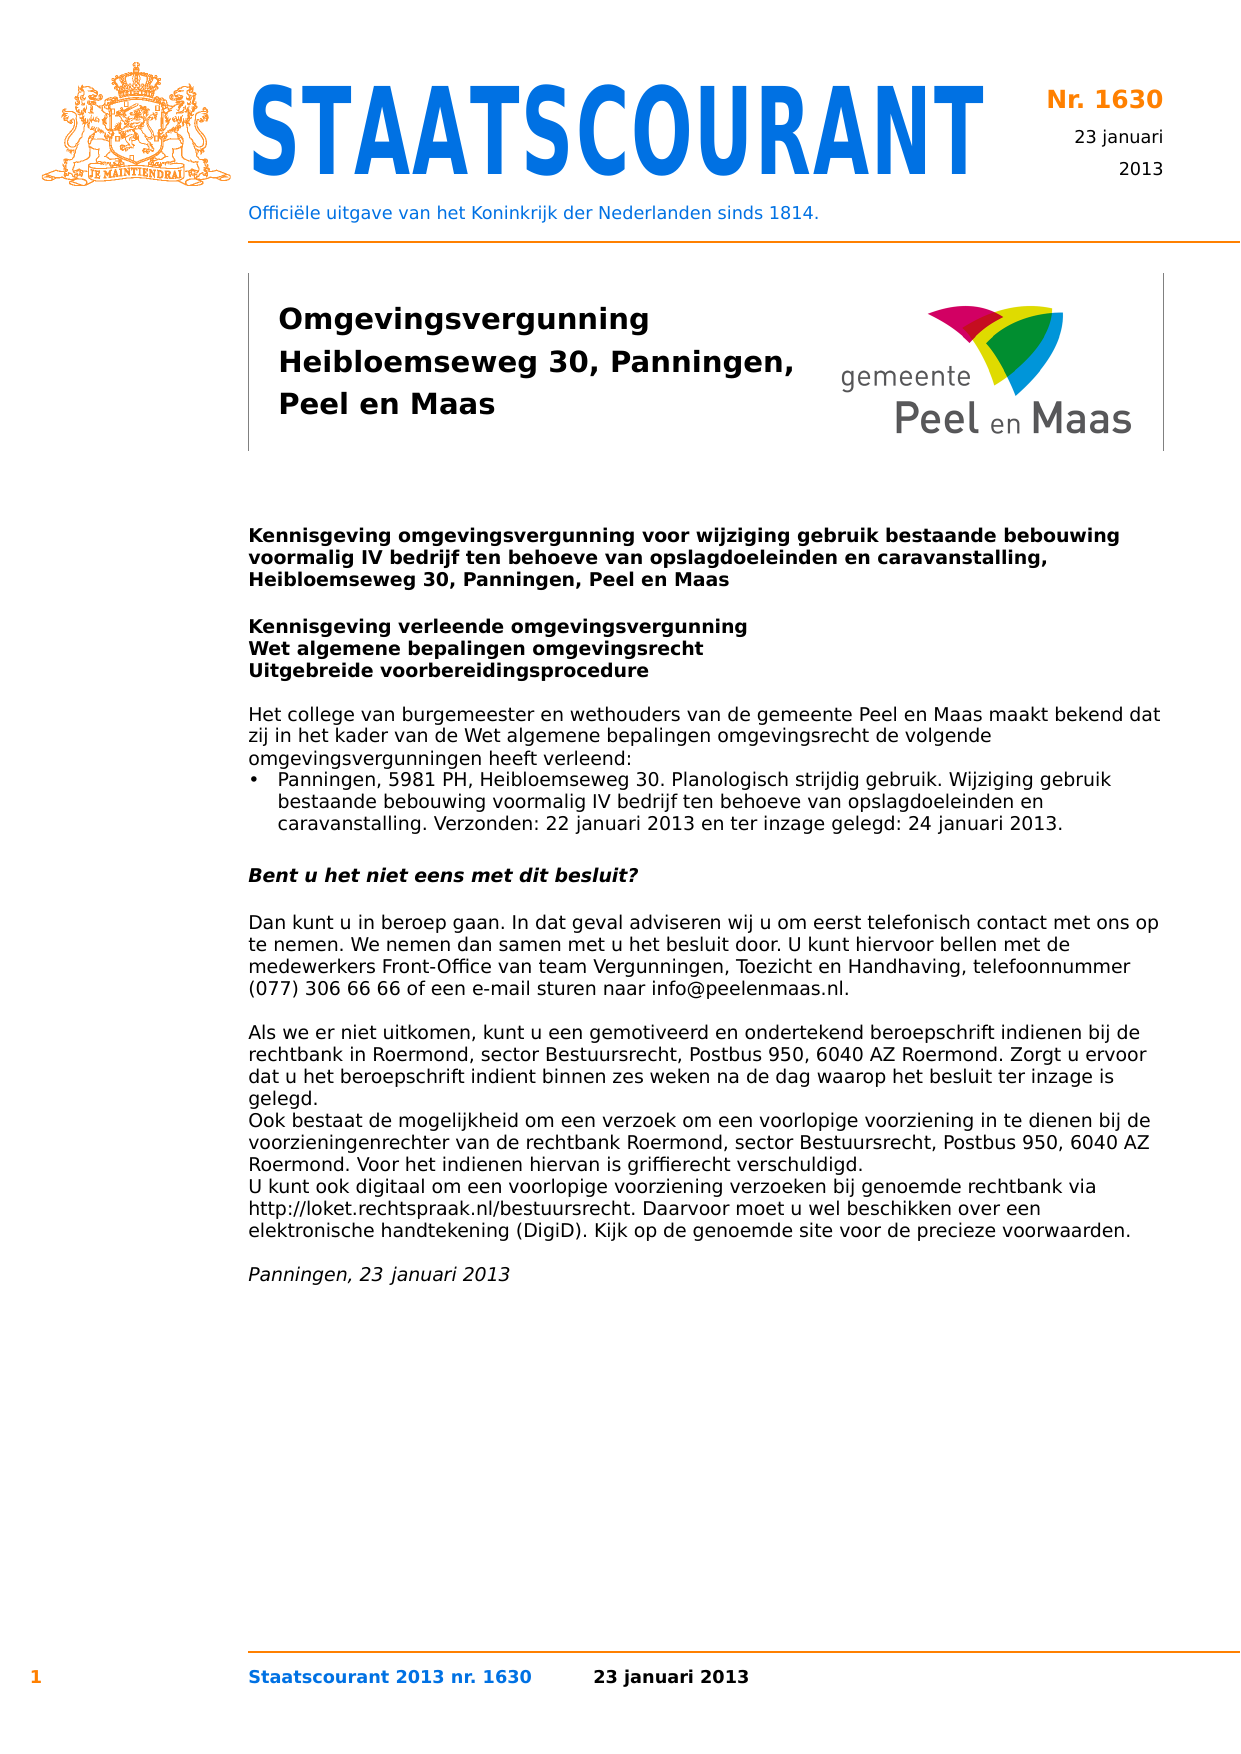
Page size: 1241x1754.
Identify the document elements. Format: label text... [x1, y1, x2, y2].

text Wet algemene bepalingen omgevingsrecht [248, 638, 1163, 659]
text Ook bestaat de mogelijkheid om een verzoek om een voorlopige voorziening in te dienen bij de voorzieningenrechter van de rechtbank Roermond, sector Bestuursrecht, Postbus 950, 6040 AZ Roermond. Voor het indienen hiervan is griffierecht verschuldigd. [248, 1110, 1163, 1176]
subtitle Bent u het niet eens met dit besluit? [248, 865, 1163, 887]
table_header STAATSCOURANT [248, 62, 998, 203]
text Dan kunt u in beroep gaan. In dat geval adviseren wij u om eerst telefonisch contact met ons op te nemen. We nemen dan samen met u het besluit door. U kunt hiervoor bellen met de medewerkers Front-Office van team Vergunningen, Toezicht en Handhaving, telefoonnummer (077) 306 66 66 of een e-mail sturen naar info@peelenmaas.nl. [248, 912, 1163, 1000]
subtitle Omgevingsvergunning Heibloemseweg 30, Panningen, Peel en Maas [249, 273, 1163, 451]
text Uitgebreide voorbereidingsprocedure [248, 659, 1163, 682]
picture [41, 62, 231, 186]
table_header [25, 62, 248, 241]
table_cell 23 januari [998, 121, 1240, 153]
text Kennisgeving verleende omgevingsvergunning [248, 616, 1163, 638]
table_cell 2013 [998, 153, 1240, 203]
text Het college van burgemeester en wethouders van de gemeente Peel en Maas maakt bekend dat zij in het kader van de Wet algemene bepalingen omgevingsrecht de volgende omgevingsvergunningen heeft verleend: [248, 703, 1163, 769]
text Als we er niet uitkomen, kunt u een gemotiveerd en ondertekend beroepschrift indienen bij de rechtbank in Roermond, sector Bestuursrecht, Postbus 950, 6040 AZ Roermond. Zorgt u ervoor dat u het beroepschrift indient binnen zes weken na de dag waarop het besluit ter inzage is gelegd. [248, 1022, 1163, 1110]
subtitle Kennisgeving omgevingsvergunning voor wijziging gebruik bestaande bebouwing voormalig IV bedrijf ten behoeve van opslagdoeleinden en caravanstalling, Heibloemseweg 30, Panningen, Peel en Maas [248, 525, 1163, 591]
text • Panningen, 5981 PH, Heibloemseweg 30. Planologisch strijdig gebruik. Wijziging gebruik bestaande bebouwing voormalig IV bedrijf ten behoeve van opslagdoeleinden en caravanstalling. Verzonden: 22 januari 2013 en ter inzage gelegd: 24 januari 2013. [248, 769, 1163, 835]
text U kunt ook digitaal om een voorlopige voorziening verzoeken bij genoemde rechtbank via http://loket.rechtspraak.nl/bestuursrecht. Daarvoor moet u wel beschikken over een elektronische handtekening (DigiD). Kijk op de genoemde site voor de precieze voorwaarden. [248, 1176, 1163, 1242]
table_cell Officiële uitgave van het Koninkrijk der Nederlanden sinds 1814. [248, 203, 1240, 241]
picture [838, 302, 1134, 439]
text Panningen, 23 januari 2013 [248, 1264, 1163, 1286]
table_header Nr. 1630 [998, 62, 1240, 121]
